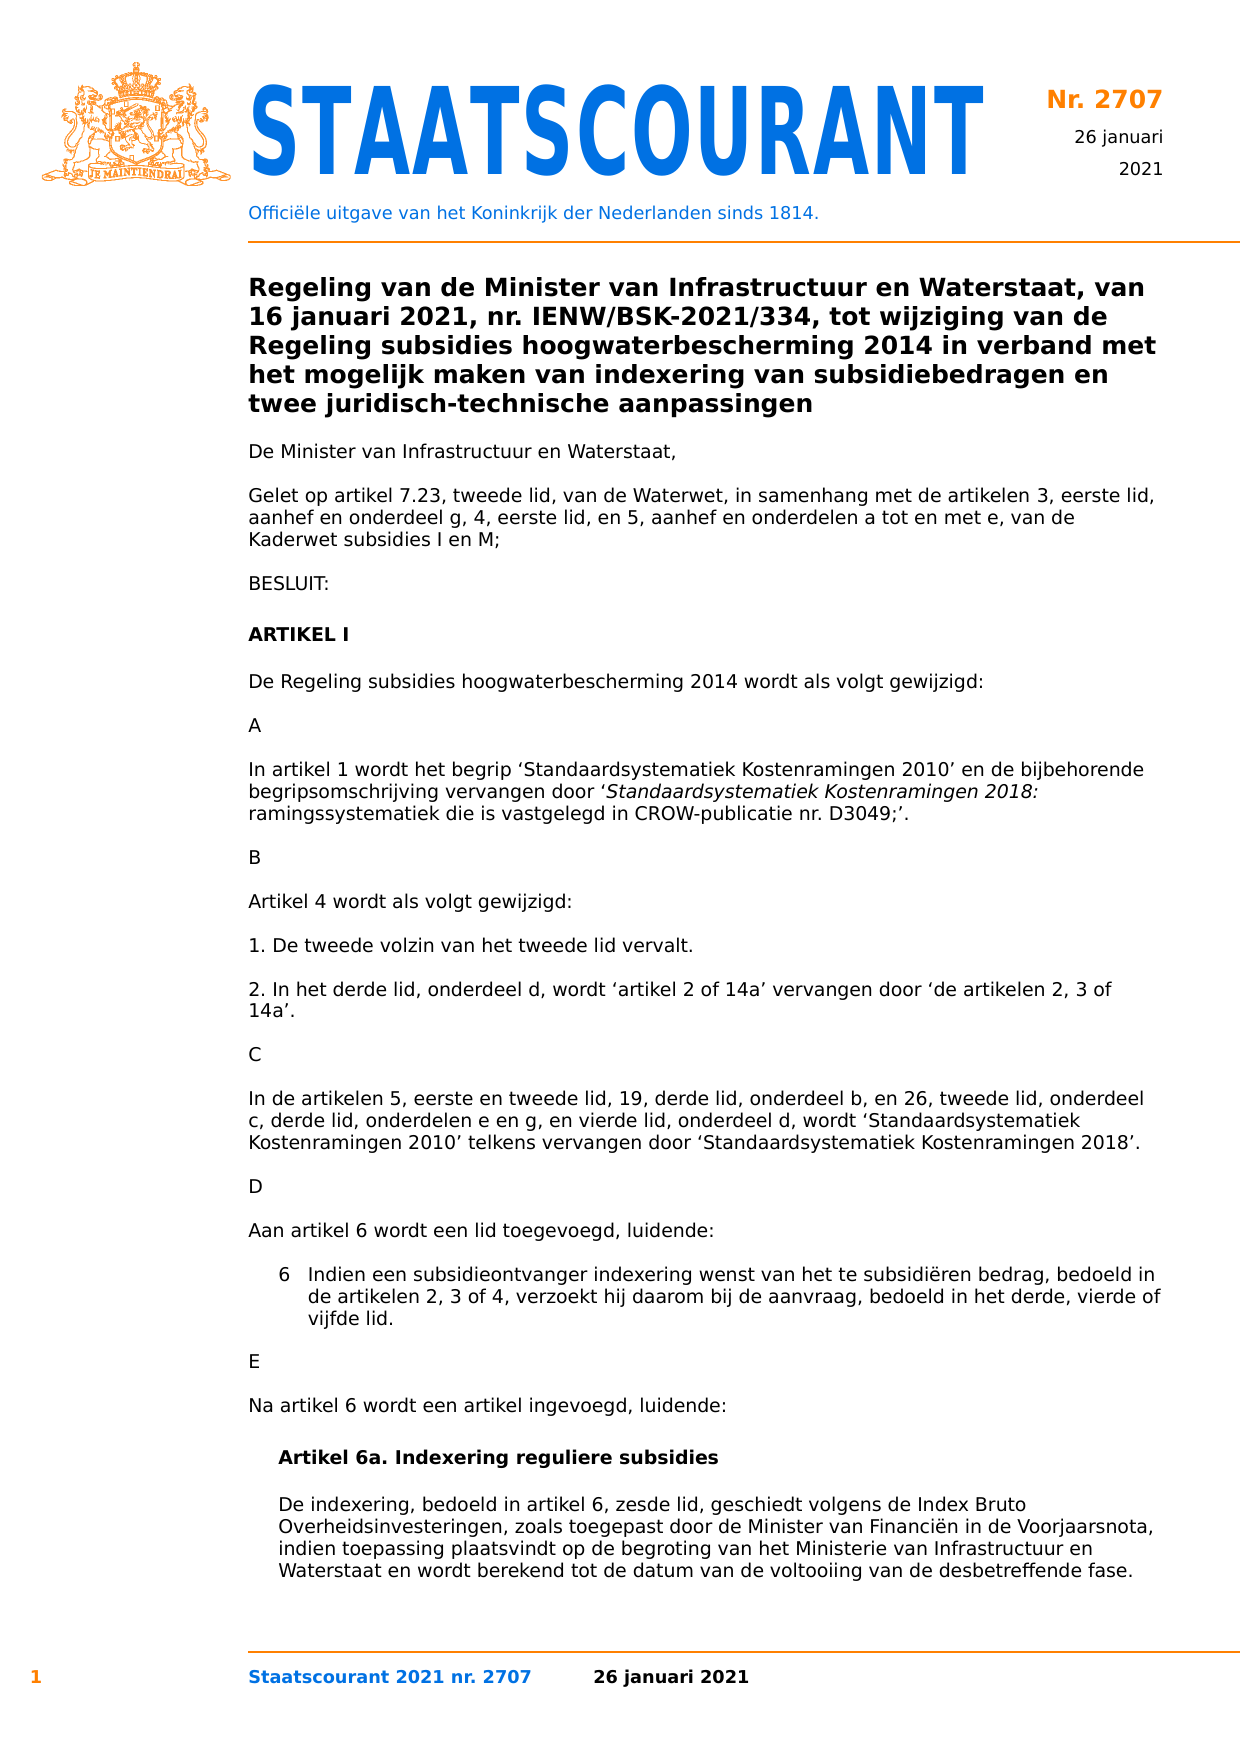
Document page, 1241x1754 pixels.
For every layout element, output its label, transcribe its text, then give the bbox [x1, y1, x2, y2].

table_header [25, 62, 248, 241]
text In artikel 1 wordt het begrip ‘Standaardsystematiek Kostenramingen 2010’ en de bijbehorende begripsomschrijving vervangen door ‘Standaardsystematiek Kostenramingen 2018: ramingssystematiek die is vastgelegd in CROW-publicatie nr. D3049;’. [248, 759, 1163, 825]
text Gelet op artikel 7.23, tweede lid, van de Waterwet, in samenhang met de artikelen 3, eerste lid, aanhef en onderdeel g, 4, eerste lid, en 5, aanhef en onderdelen a tot en met e, van de Kaderwet subsidies I en M; [248, 484, 1163, 551]
picture [41, 62, 231, 186]
text 1. De tweede volzin van het tweede lid vervalt. [248, 934, 1163, 957]
subtitle ARTIKEL I [248, 624, 1163, 646]
text D [248, 1176, 1163, 1198]
text E [248, 1351, 1163, 1373]
text C [248, 1044, 1163, 1066]
text B [248, 847, 1163, 869]
text Artikel 4 wordt als volgt gewijzigd: [248, 891, 1163, 913]
table_header Nr. 2707 [998, 62, 1240, 121]
subtitle Artikel 6a. Indexering reguliere subsidies [278, 1447, 1163, 1469]
text De indexering, bedoeld in artikel 6, zesde lid, geschiedt volgens de Index Bruto Overheidsinvesteringen, zoals toegepast door de Minister van Financiën in de Voorjaarsnota, indien toepassing plaatsvindt op de begroting van het Ministerie van Infrastructuur en Waterstaat en wordt berekend tot de datum van de voltooiing van de desbetreffende fase. [278, 1494, 1163, 1582]
text De Regeling subsidies hoogwaterbescherming 2014 wordt als volgt gewijzigd: [248, 671, 1163, 693]
table_header STAATSCOURANT [248, 62, 998, 203]
text A [248, 715, 1163, 737]
table_cell 2021 [998, 153, 1240, 203]
text Na artikel 6 wordt een artikel ingevoegd, luidende: [248, 1395, 1163, 1417]
text In de artikelen 5, eerste en tweede lid, 19, derde lid, onderdeel b, en 26, tweede lid, onderdeel c, derde lid, onderdelen e en g, en vierde lid, onderdeel d, wordt ‘Standaardsystematiek Kostenramingen 2010’ telkens vervangen door ‘Standaardsystematiek Kostenramingen 2018’. [248, 1088, 1163, 1154]
table_cell 26 januari [998, 121, 1240, 153]
text 2. In het derde lid, onderdeel d, wordt ‘artikel 2 of 14a’ vervangen door ‘de artikelen 2, 3 of 14a’. [248, 978, 1163, 1022]
text De Minister van Infrastructuur en Waterstaat, [248, 441, 1163, 463]
text Aan artikel 6 wordt een lid toegevoegd, luidende: [248, 1220, 1163, 1242]
subtitle Regeling van de Minister van Infrastructuur en Waterstaat, van 16 januari 2021, nr. IENW/BSK-2021/334, tot wijziging van de Regeling subsidies hoogwaterbescherming 2014 in verband met het mogelijk maken van indexering van subsidiebedragen en twee juridisch-technische aanpassingen [248, 273, 1163, 419]
text BESLUIT: [248, 572, 1163, 594]
text 6 Indien een subsidieontvanger indexering wenst van het te subsidiëren bedrag, bedoeld in de artikelen 2, 3 of 4, verzoekt hij daarom bij de aanvraag, bedoeld in het derde, vierde of vijfde lid. [278, 1264, 1163, 1329]
table_cell Officiële uitgave van het Koninkrijk der Nederlanden sinds 1814. [248, 203, 1240, 241]
